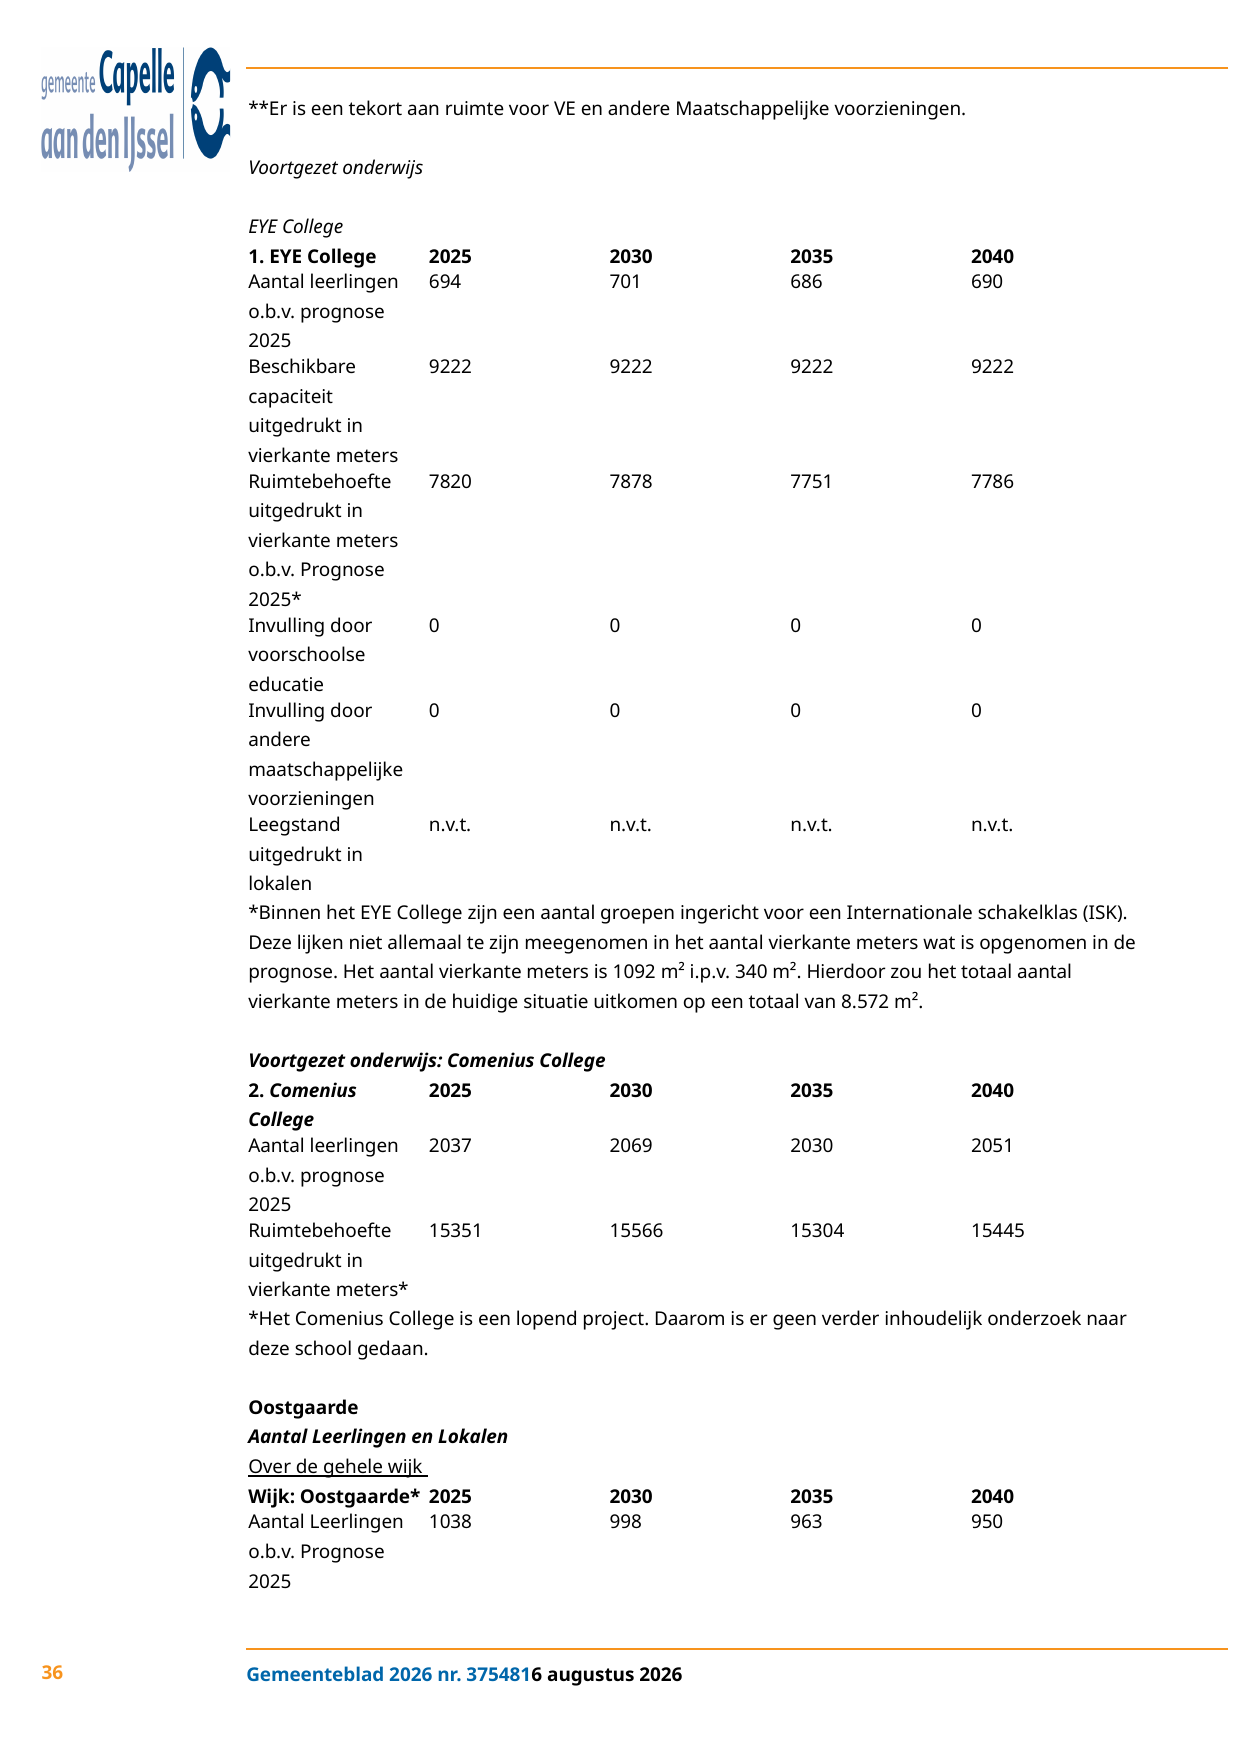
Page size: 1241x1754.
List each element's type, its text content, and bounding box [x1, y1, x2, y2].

table_cell 0 [429, 697, 609, 811]
table_cell 9222 [971, 354, 1152, 468]
table_cell Aantal Leerlingen o.b.v. Prognose 2025 [248, 1509, 429, 1594]
table_cell 15304 [790, 1217, 971, 1302]
table_cell Beschikbare capaciteit uitgedrukt in vierkante meters [248, 354, 429, 468]
table_header 2040 [971, 243, 1152, 268]
text Voortgezet onderwijs: Comenius College [248, 1047, 1152, 1073]
table_cell 963 [790, 1509, 971, 1594]
text EYE College [248, 213, 1152, 239]
table_cell 0 [971, 697, 1152, 811]
table_cell 2030 [790, 1133, 971, 1217]
table_cell 701 [609, 269, 790, 353]
table_cell Invulling door andere maatschappelijke voorzieningen [248, 697, 429, 811]
table_header 2025 [429, 1077, 609, 1132]
table_cell 0 [790, 697, 971, 811]
text Oostgaarde [248, 1394, 1152, 1420]
table_cell 686 [790, 269, 971, 353]
table_cell 690 [971, 269, 1152, 353]
table_cell 15566 [609, 1217, 790, 1302]
table_header 2025 [429, 243, 609, 268]
table_cell Ruimtebehoefte uitgedrukt in vierkante meters o.b.v. Prognose 2025* [248, 468, 429, 612]
table_cell n.v.t. [790, 811, 971, 896]
table_header 2035 [790, 1483, 971, 1509]
table_cell 15351 [429, 1217, 609, 1302]
table_header 2025 [429, 1483, 609, 1509]
table_cell 0 [609, 697, 790, 811]
table_cell 7751 [790, 468, 971, 612]
table_cell Leegstand uitgedrukt in lokalen [248, 811, 429, 896]
table_cell 950 [971, 1509, 1152, 1594]
table_cell 998 [609, 1509, 790, 1594]
table_header 2030 [609, 1483, 790, 1509]
table_cell 1038 [429, 1509, 609, 1594]
table_cell 9222 [609, 354, 790, 468]
table_header Wijk: Oostgaarde* [248, 1483, 429, 1509]
table_cell 2069 [609, 1133, 790, 1217]
table_cell n.v.t. [429, 811, 609, 896]
table_cell Aantal leerlingen o.b.v. prognose 2025 [248, 1133, 429, 1217]
text Aantal Leerlingen en Lokalen [248, 1424, 1152, 1449]
table_header 2035 [790, 243, 971, 268]
table_cell 9222 [429, 354, 609, 468]
text **Er is een tekort aan ruimte voor VE en andere Maatschappelijke voorzieningen. [248, 95, 1152, 121]
table_cell Invulling door voorschoolse educatie [248, 612, 429, 697]
table_header 2030 [609, 243, 790, 268]
table_cell Ruimtebehoefte uitgedrukt in vierkante meters* [248, 1217, 429, 1302]
picture [41, 47, 231, 172]
table_cell 0 [790, 612, 971, 697]
table_cell 0 [429, 612, 609, 697]
table_cell 0 [609, 612, 790, 697]
text *Binnen het EYE College zijn een aantal groepen ingericht voor een Internationale schakelklas (ISK). Deze lijken niet allemaal te zijn meegenomen in het aantal vierkante meters wat is opgenomen in de prognose. Het aantal vierkante meters is 1092 m² i.p.v. 340 m². Hierdoor zou het totaal aantal vierkante meters in de huidige situatie uitkomen op een totaal van 8.572 m². [248, 899, 1152, 1014]
table_cell 2051 [971, 1133, 1152, 1217]
table_cell 9222 [790, 354, 971, 468]
table_cell 2037 [429, 1133, 609, 1217]
table_header 2. Comenius College [248, 1077, 429, 1132]
text *Het Comenius College is een lopend project. Daarom is er geen verder inhoudelijk onderzoek naar deze school gedaan. [248, 1305, 1152, 1361]
table_cell 7786 [971, 468, 1152, 612]
table_cell 15445 [971, 1217, 1152, 1302]
text Over de gehele wijk [248, 1453, 1152, 1479]
table_cell n.v.t. [971, 811, 1152, 896]
table_cell 7820 [429, 468, 609, 612]
table_cell 694 [429, 269, 609, 353]
table_header 2030 [609, 1077, 790, 1132]
table_cell n.v.t. [609, 811, 790, 896]
table_header 2040 [971, 1077, 1152, 1132]
text Voortgezet onderwijs [248, 154, 1152, 180]
table_header 1. EYE College [248, 243, 429, 268]
table_cell Aantal leerlingen o.b.v. prognose 2025 [248, 269, 429, 353]
table_cell 0 [971, 612, 1152, 697]
table_header 2040 [971, 1483, 1152, 1509]
table_header 2035 [790, 1077, 971, 1132]
table_cell 7878 [609, 468, 790, 612]
